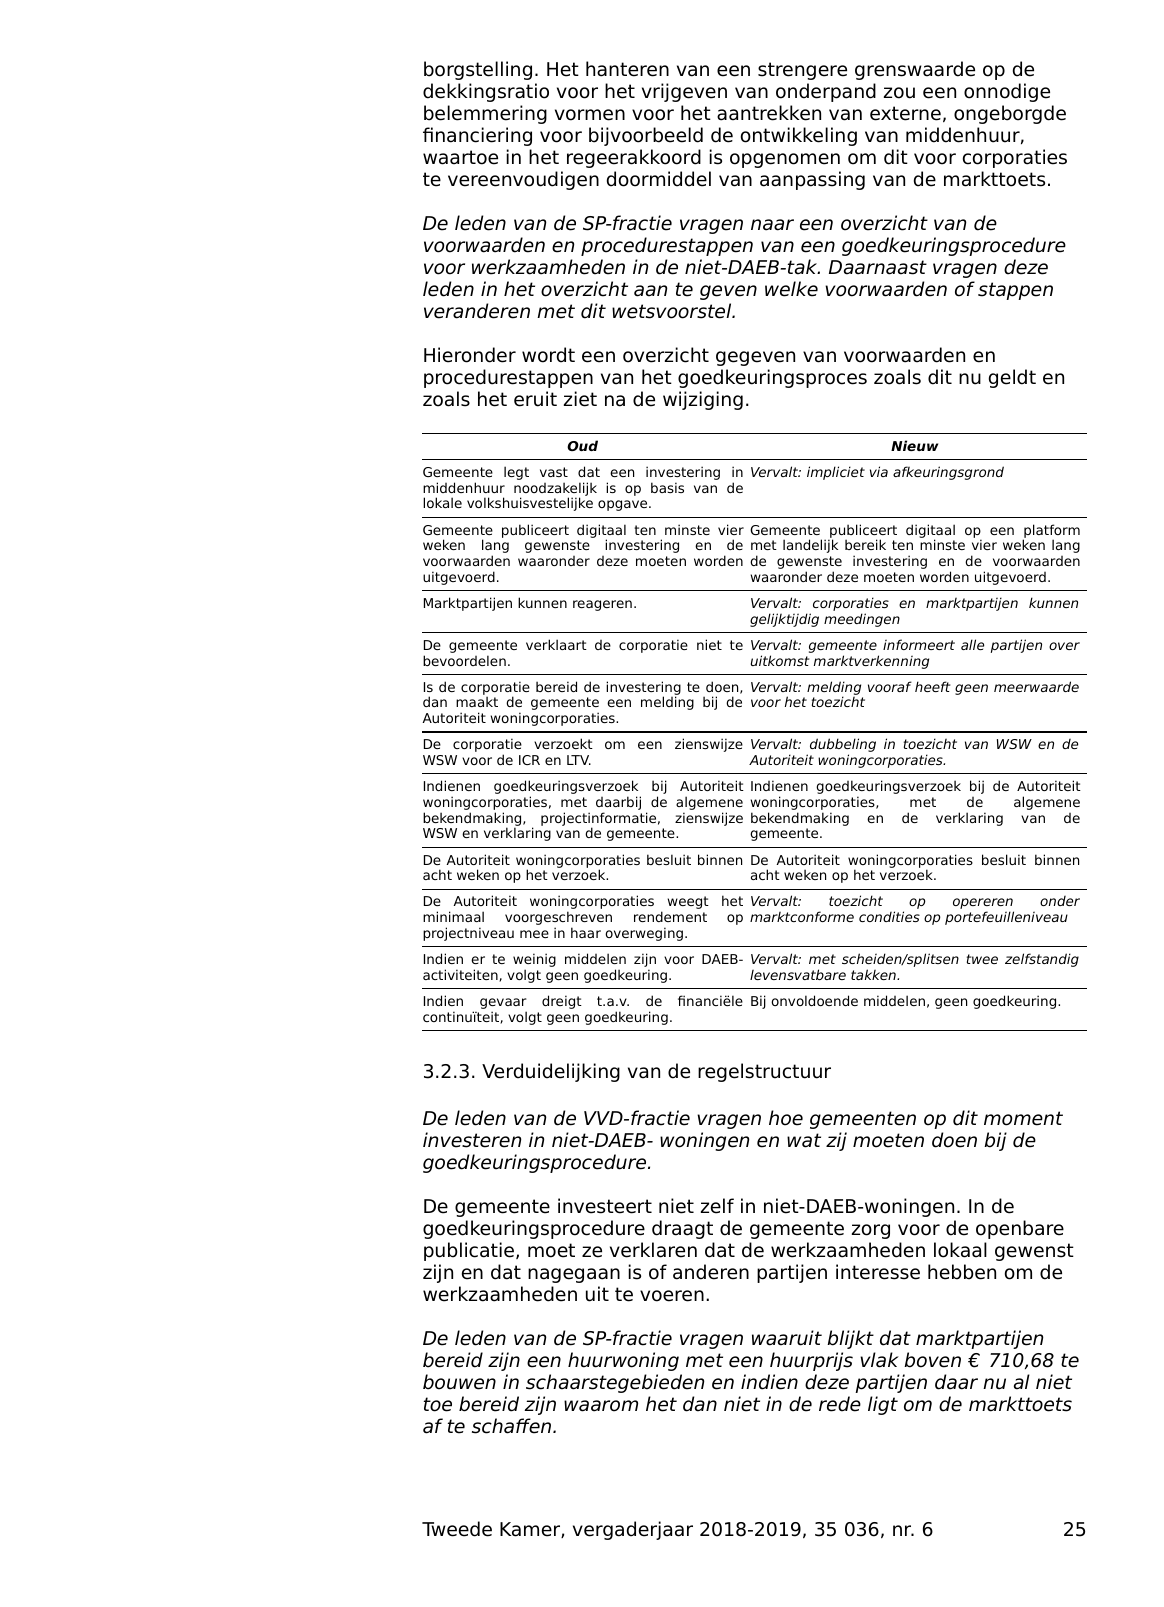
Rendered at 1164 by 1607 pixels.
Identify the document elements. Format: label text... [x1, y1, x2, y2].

table_cell Vervalt: corporaties en marktpartijen kunnen gelijktijdig meedingen [744, 591, 1087, 632]
table_cell De Autoriteit woningcorporaties weegt het minimaal voorgeschreven rendement op projectniveau mee in haar overweging. [422, 890, 744, 946]
table_cell Gemeente publiceert digitaal op een platform met landelijk bereik ten minste vier weken lang de gewenste investering en de voorwaarden waaronder deze moeten worden uitgevoerd. [744, 518, 1087, 590]
table_header Nieuw [744, 434, 1087, 459]
table_cell Vervalt: toezicht op opereren onder marktconforme condities op portefeuilleniveau [744, 890, 1087, 946]
table_cell Marktpartijen kunnen reageren. [422, 591, 744, 632]
table_cell Is de corporatie bereid de investering te doen, dan maakt de gemeente een melding bij de Autoriteit woningcorporaties. [422, 675, 744, 731]
table_cell De gemeente verklaart de corporatie niet te bevoordelen. [422, 633, 744, 674]
table_cell Vervalt: gemeente informeert alle partijen over uitkomst marktverkenning [744, 633, 1087, 674]
table_cell Vervalt: dubbeling in toezicht van WSW en de Autoriteit woningcorporaties. [744, 733, 1087, 773]
text De leden van de SP-fractie vragen naar een overzicht van de voorwaarden en procedurestappen van een goedkeuringsprocedure voor werkzaamheden in de niet-DAEB-tak. Daarnaast vragen deze leden in het overzicht aan te geven welke voorwaarden of stappen veranderen met dit wetsvoorstel. [422, 213, 1087, 323]
text De leden van de SP-fractie vragen waaruit blijkt dat marktpartijen bereid zijn een huurwoning met een huurprijs vlak boven € 710,68 te bouwen in schaarstegebieden en indien deze partijen daar nu al niet toe bereid zijn waarom het dan niet in de rede ligt om de markttoets af te schaffen. [422, 1328, 1087, 1438]
text Hieronder wordt een overzicht gegeven van voorwaarden en procedurestappen van het goedkeuringsproces zoals dit nu geldt en zoals het eruit ziet na de wijziging. [422, 345, 1087, 411]
table_cell Indienen goedkeuringsverzoek bij Autoriteit woningcorporaties, met daarbij de algemene bekendmaking, projectinformatie, zienswijze WSW en verklaring van de gemeente. [422, 774, 744, 847]
table_cell Indienen goedkeuringsverzoek bij de Autoriteit woningcorporaties, met de algemene bekendmaking en de verklaring van de gemeente. [744, 774, 1087, 847]
text borgstelling. Het hanteren van een strengere grenswaarde op de dekkingsratio voor het vrijgeven van onderpand zou een onnodige belemmering vormen voor het aantrekken van externe, ongeborgde financiering voor bijvoorbeeld de ontwikkeling van middenhuur, waartoe in het regeerakkoord is opgenomen om dit voor corporaties te vereenvoudigen doormiddel van aanpassing van de markttoets. [422, 59, 1087, 191]
subtitle 3.2.3. Verduidelijking van de regelstructuur [422, 1061, 1087, 1083]
text De gemeente investeert niet zelf in niet-DAEB-woningen. In de goedkeuringsprocedure draagt de gemeente zorg voor de openbare publicatie, moet ze verklaren dat de werkzaamheden lokaal gewenst zijn en dat nagegaan is of anderen partijen interesse hebben om de werkzaamheden uit te voeren. [422, 1196, 1087, 1306]
table_cell Gemeente legt vast dat een investering in middenhuur noodzakelijk is op basis van de lokale volkshuisvestelijke opgave. [422, 460, 744, 517]
table_cell Indien gevaar dreigt t.a.v. de financiële continuïteit, volgt geen goedkeuring. [422, 989, 744, 1030]
table_cell Vervalt: melding vooraf heeft geen meerwaarde voor het toezicht [744, 675, 1087, 731]
table_header Oud [422, 434, 744, 459]
table_cell De corporatie verzoekt om een zienswijze WSW voor de ICR en LTV. [422, 733, 744, 773]
table_cell Vervalt: met scheiden/splitsen twee zelfstandig levensvatbare takken. [744, 947, 1087, 988]
table_cell Bij onvoldoende middelen, geen goedkeuring. [744, 989, 1087, 1030]
table_cell De Autoriteit woningcorporaties besluit binnen acht weken op het verzoek. [422, 848, 744, 888]
table_cell De Autoriteit woningcorporaties besluit binnen acht weken op het verzoek. [744, 848, 1087, 888]
table_cell Vervalt: impliciet via afkeuringsgrond [744, 460, 1087, 517]
table_cell Gemeente publiceert digitaal ten minste vier weken lang gewenste investering en de voorwaarden waaronder deze moeten worden uitgevoerd. [422, 518, 744, 590]
table_cell Indien er te weinig middelen zijn voor DAEB-activiteiten, volgt geen goedkeuring. [422, 947, 744, 988]
text De leden van de VVD-fractie vragen hoe gemeenten op dit moment investeren in niet-DAEB- woningen en wat zij moeten doen bij de goedkeuringsprocedure. [422, 1108, 1087, 1174]
